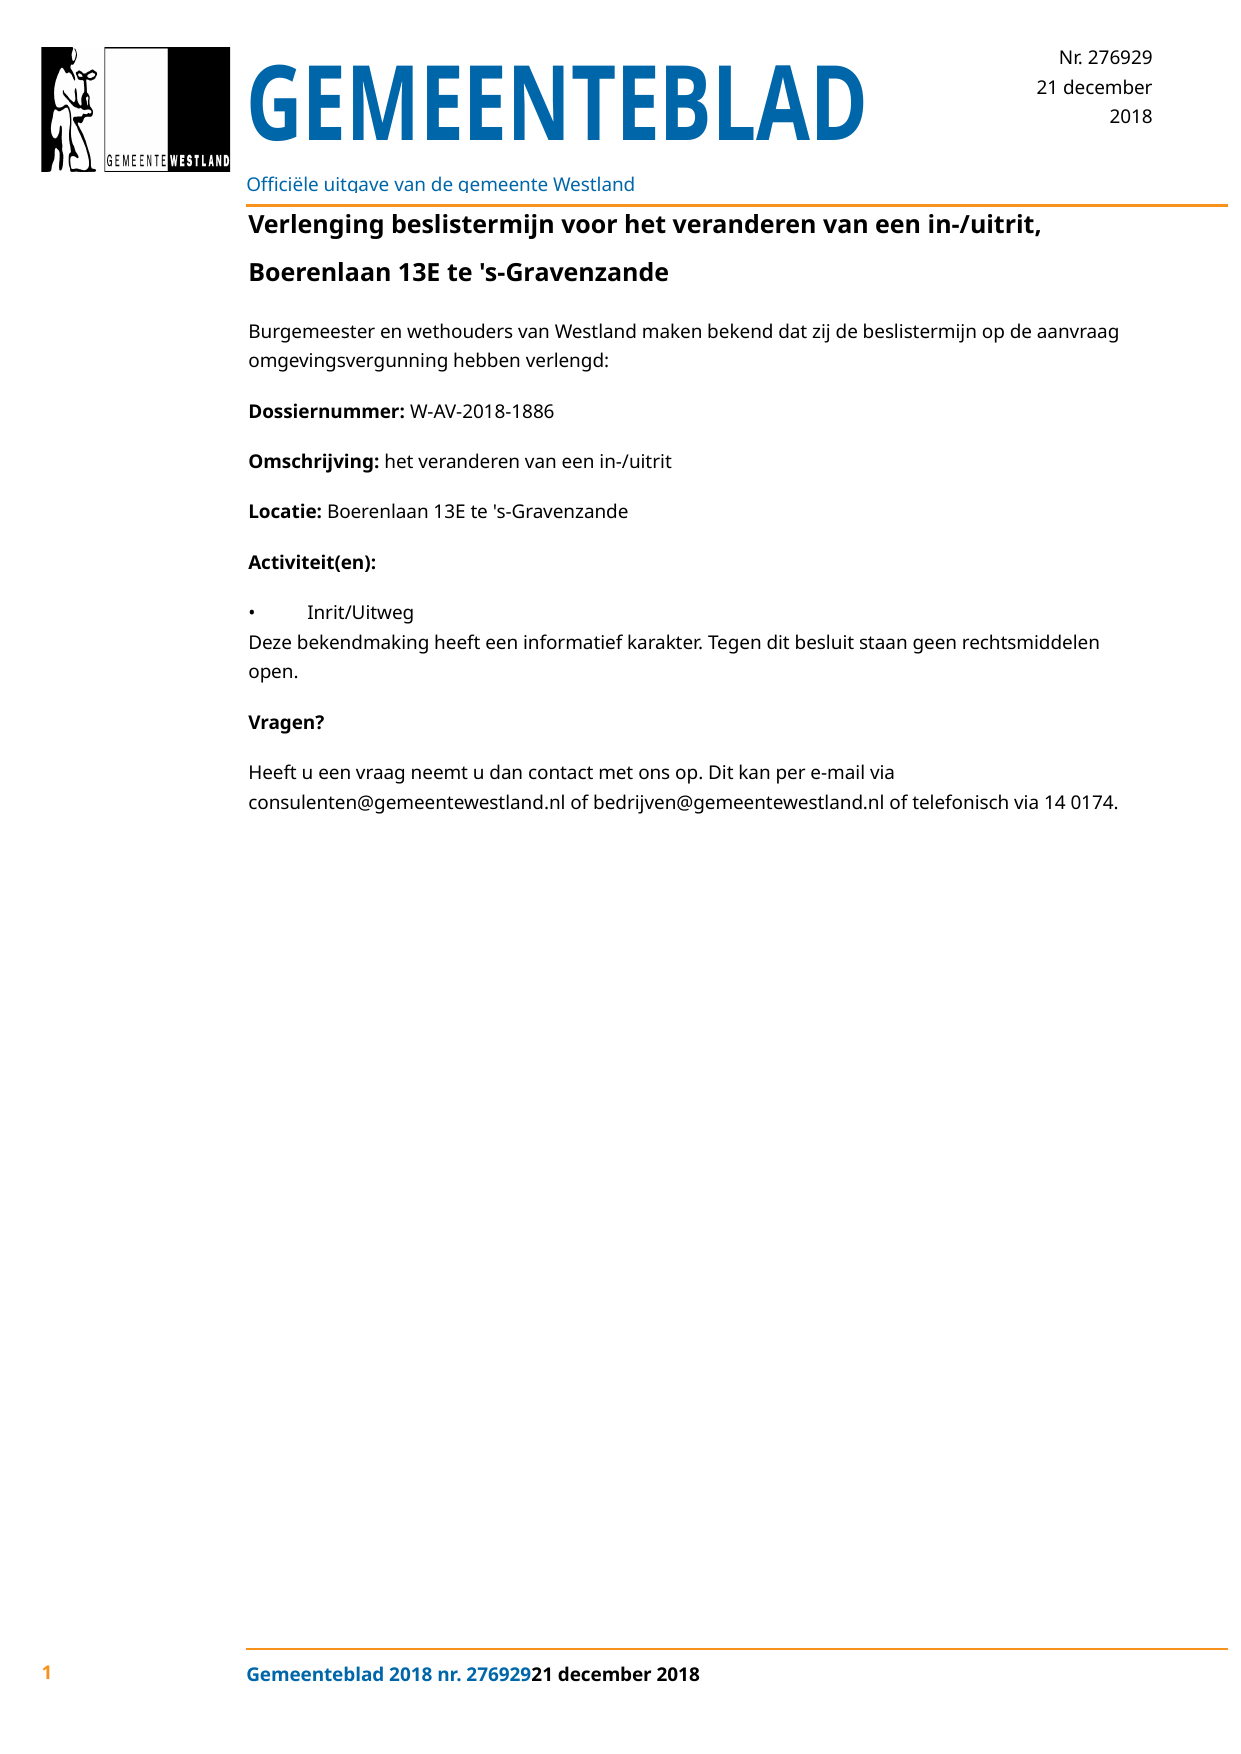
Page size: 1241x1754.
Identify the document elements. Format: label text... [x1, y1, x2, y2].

text Dossiernummer: W-AV-2018-1886 [248, 398, 1152, 424]
text Heeft u een vraag neemt u dan contact met ons op. Dit kan per e-mail via consulenten@gemeentewestland.nl of bedrijven@gemeentewestland.nl of telefonisch via 14 0174. [248, 759, 1152, 815]
text Omschrijving: het veranderen van een in-/uitrit [248, 448, 1152, 474]
text Locatie: Boerenlaan 13E te 's-Gravenzande [248, 499, 1152, 524]
text Activiteit(en): [248, 549, 1152, 575]
text Burgemeester en wethouders van Westland maken bekend dat zij de beslistermijn op de aanvraag omgevingsvergunning hebben verlengd: [248, 318, 1152, 373]
text Vragen? [248, 709, 1152, 735]
text Deze bekendmaking heeft een informatief karakter. Tegen dit besluit staan geen rechtsmiddelen open. [248, 629, 1152, 684]
picture [41, 47, 231, 172]
text Verlenging beslistermijn voor het veranderen van een in-/uitrit, Boerenlaan 13E te 's-Gravenzande [248, 207, 1152, 288]
list Inrit/Uitweg [248, 599, 1152, 625]
